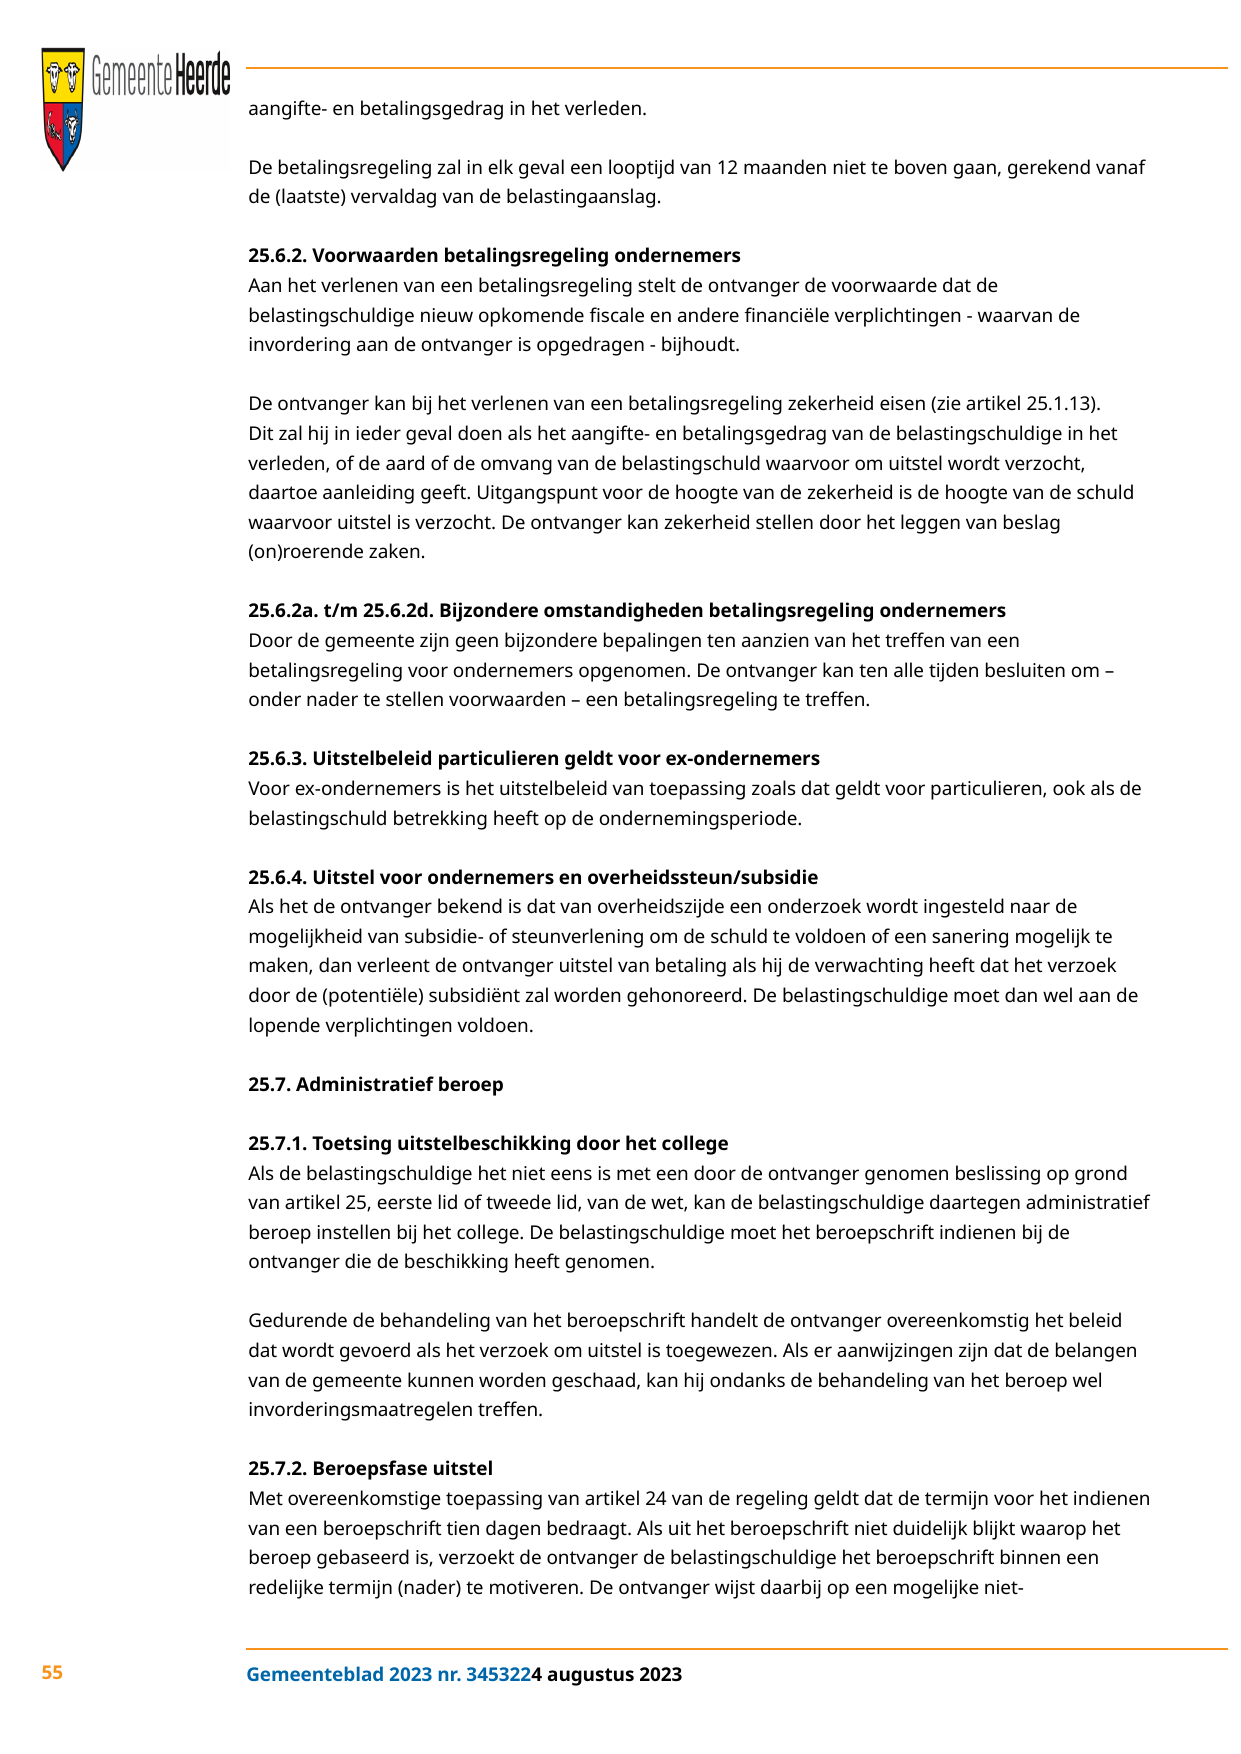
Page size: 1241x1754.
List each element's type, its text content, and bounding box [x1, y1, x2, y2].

text 25.6.4. Uitstel voor ondernemers en overheidssteun/subsidie [248, 864, 1152, 890]
text Door de gemeente zijn geen bijzondere bepalingen ten aanzien van het treffen van een betalingsregeling voor ondernemers opgenomen. De ontvanger kan ten alle tijden besluiten om – onder nader te stellen voorwaarden – een betalingsregeling te treffen. [248, 627, 1152, 712]
text aangifte- en betalingsgedrag in het verleden. [248, 95, 1152, 121]
text 25.7. Administratief beroep [248, 1071, 1152, 1097]
text 25.6.3. Uitstelbeleid particulieren geldt voor ex-ondernemers [248, 746, 1152, 771]
text De ontvanger kan bij het verlenen van een betalingsregeling zekerheid eisen (zie artikel 25.1.13). [248, 391, 1152, 416]
text De betalingsregeling zal in elk geval een looptijd van 12 maanden niet te boven gaan, gerekend vanaf de (laatste) vervaldag van de belastingaanslag. [248, 154, 1152, 209]
text Aan het verlenen van een betalingsregeling stelt de ontvanger de voorwaarde dat de belastingschuldige nieuw opkomende fiscale en andere financiële verplichtingen - waarvan de invordering aan de ontvanger is opgedragen - bijhoudt. [248, 272, 1152, 357]
text Als de belastingschuldige het niet eens is met een door de ontvanger genomen beslissing op grond van artikel 25, eerste lid of tweede lid, van de wet, kan de belastingschuldige daartegen administratief beroep instellen bij het college. De belastingschuldige moet het beroepschrift indienen bij de ontvanger die de beschikking heeft genomen. [248, 1160, 1152, 1274]
text 25.7.2. Beroepsfase uitstel [248, 1456, 1152, 1481]
text Als het de ontvanger bekend is dat van overheidszijde een onderzoek wordt ingesteld naar de mogelijkheid van subsidie- of steunverlening om de schuld te voldoen of een sanering mogelijk te maken, dan verleent de ontvanger uitstel van betaling als hij de verwachting heeft dat het verzoek door de (potentiële) subsidiënt zal worden gehonoreerd. De belastingschuldige moet dan wel aan de lopende verplichtingen voldoen. [248, 893, 1152, 1038]
text 25.6.2. Voorwaarden betalingsregeling ondernemers [248, 243, 1152, 268]
text Dit zal hij in ieder geval doen als het aangifte- en betalingsgedrag van de belastingschuldige in het verleden, of de aard of de omvang van de belastingschuld waarvoor om uitstel wordt verzocht, daartoe aanleiding geeft. Uitgangspunt voor de hoogte van de zekerheid is de hoogte van de schuld waarvoor uitstel is verzocht. De ontvanger kan zekerheid stellen door het leggen van beslag (on)roerende zaken. [248, 420, 1152, 564]
text 25.7.1. Toetsing uitstelbeschikking door het college [248, 1130, 1152, 1156]
text Voor ex-ondernemers is het uitstelbeleid van toepassing zoals dat geldt voor particulieren, ook als de belastingschuld betrekking heeft op de ondernemingsperiode. [248, 775, 1152, 831]
text 25.6.2a. t/m 25.6.2d. Bijzondere omstandigheden betalingsregeling ondernemers [248, 598, 1152, 623]
text Gedurende de behandeling van het beroepschrift handelt de ontvanger overeenkomstig het beleid dat wordt gevoerd als het verzoek om uitstel is toegewezen. Als er aanwijzingen zijn dat de belangen van de gemeente kunnen worden geschaad, kan hij ondanks de behandeling van het beroep wel invorderingsmaatregelen treffen. [248, 1308, 1152, 1422]
picture [41, 47, 231, 172]
text Met overeenkomstige toepassing van artikel 24 van de regeling geldt dat de termijn voor het indienen van een beroepschrift tien dagen bedraagt. Als uit het beroepschrift niet duidelijk blijkt waarop het beroep gebaseerd is, verzoekt de ontvanger de belastingschuldige het beroepschrift binnen een redelijke termijn (nader) te motiveren. De ontvanger wijst daarbij op een mogelijke niet- [248, 1485, 1152, 1600]
